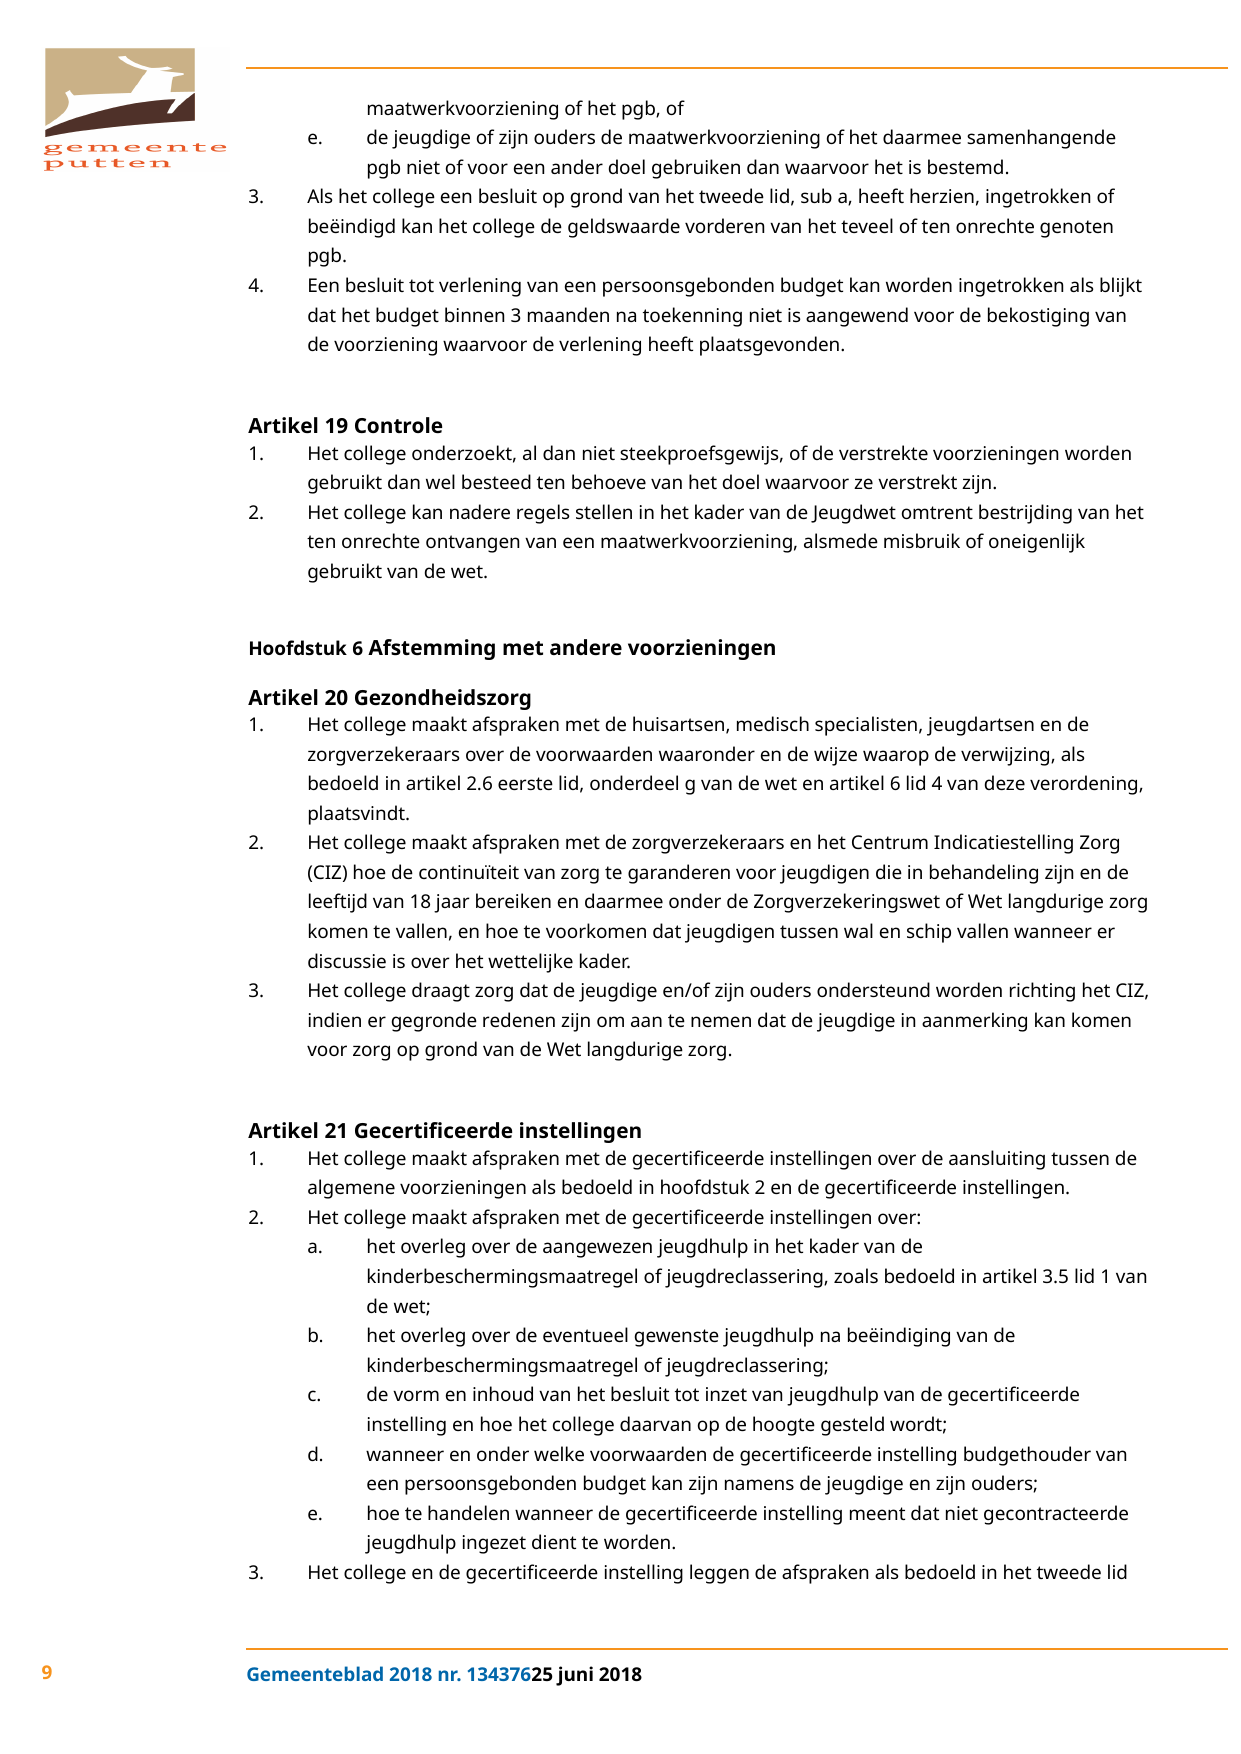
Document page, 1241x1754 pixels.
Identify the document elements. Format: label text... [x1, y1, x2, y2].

list Het college maakt afspraken met de zorgverzekeraars en het Centrum Indicatiestelling Zorg (CIZ) hoe de continuïteit van zorg te garanderen voor jeugdigen die in behandeling zijn en de leeftijd van 18 jaar bereiken en daarmee onder de Zorgverzekeringswet of Wet langdurige zorg komen te vallen, en hoe te voorkomen dat jeugdigen tussen wal en schip vallen wanneer er discussie is over het wettelijke kader. [248, 829, 1152, 973]
text Hoofdstuk 6 Afstemming met andere voorzieningen [248, 633, 1152, 662]
list Het college onderzoekt, al dan niet steekproefsgewijs, of de verstrekte voorzieningen worden gebruikt dan wel besteed ten behoeve van het doel waarvoor ze verstrekt zijn. [248, 440, 1152, 495]
list Het college maakt afspraken met de gecertificeerde instellingen over: [248, 1204, 1152, 1230]
list de vorm en inhoud van het besluit tot inzet van jeugdhulp van de gecertificeerde instelling en hoe het college daarvan op de hoogte gesteld wordt; [307, 1382, 1152, 1437]
list het overleg over de aangewezen jeugdhulp in het kader van de kinderbeschermingsmaatregel of jeugdreclassering, zoals bedoeld in artikel 3.5 lid 1 van de wet; [307, 1234, 1152, 1319]
list maatwerkvoorziening of het pgb, of [307, 95, 1152, 121]
list Het college maakt afspraken met de gecertificeerde instellingen over de aansluiting tussen de algemene voorzieningen als bedoeld in hoofdstuk 2 en de gecertificeerde instellingen. [248, 1145, 1152, 1200]
picture [41, 47, 231, 172]
list Het college draagt zorg dat de jeugdige en/of zijn ouders ondersteund worden richting het CIZ, indien er gegronde redenen zijn om aan te nemen dat de jeugdige in aanmerking kan komen voor zorg op grond van de Wet langdurige zorg. [248, 977, 1152, 1062]
list de jeugdige of zijn ouders de maatwerkvoorziening of het daarmee samenhangende pgb niet of voor een ander doel gebruiken dan waarvoor het is bestemd. [307, 124, 1152, 180]
text Artikel 21 Gecertificeerde instellingen [248, 1117, 1152, 1145]
text Artikel 20 Gezondheidszorg [248, 683, 1152, 711]
list Het college maakt afspraken met de huisartsen, medisch specialisten, jeugdartsen en de zorgverzekeraars over de voorwaarden waaronder en de wijze waarop de verwijzing, als bedoeld in artikel 2.6 eerste lid, onderdeel g van de wet en artikel 6 lid 4 van deze verordening, plaatsvindt. [248, 711, 1152, 826]
list Als het college een besluit op grond van het tweede lid, sub a, heeft herzien, ingetrokken of beëindigd kan het college de geldswaarde vorderen van het teveel of ten onrechte genoten pgb. [248, 183, 1152, 268]
text Artikel 19 Controle [248, 411, 1152, 440]
list Het college en de gecertificeerde instelling leggen de afspraken als bedoeld in het tweede lid [248, 1559, 1152, 1585]
list het overleg over de eventueel gewenste jeugdhulp na beëindiging van de kinderbeschermingsmaatregel of jeugdreclassering; [307, 1322, 1152, 1378]
list Een besluit tot verlening van een persoonsgebonden budget kan worden ingetrokken als blijkt dat het budget binnen 3 maanden na toekenning niet is aangewend voor de bekostiging van de voorziening waarvoor de verlening heeft plaatsgevonden. [248, 272, 1152, 357]
list Het college kan nadere regels stellen in het kader van de Jeugdwet omtrent bestrijding van het ten onrechte ontvangen van een maatwerkvoorziening, alsmede misbruik of oneigenlijk gebruikt van de wet. [248, 499, 1152, 584]
list wanneer en onder welke voorwaarden de gecertificeerde instelling budgethouder van een persoonsgebonden budget kan zijn namens de jeugdige en zijn ouders; [307, 1441, 1152, 1496]
list hoe te handelen wanneer de gecertificeerde instelling meent dat niet gecontracteerde jeugdhulp ingezet dient te worden. [307, 1500, 1152, 1555]
